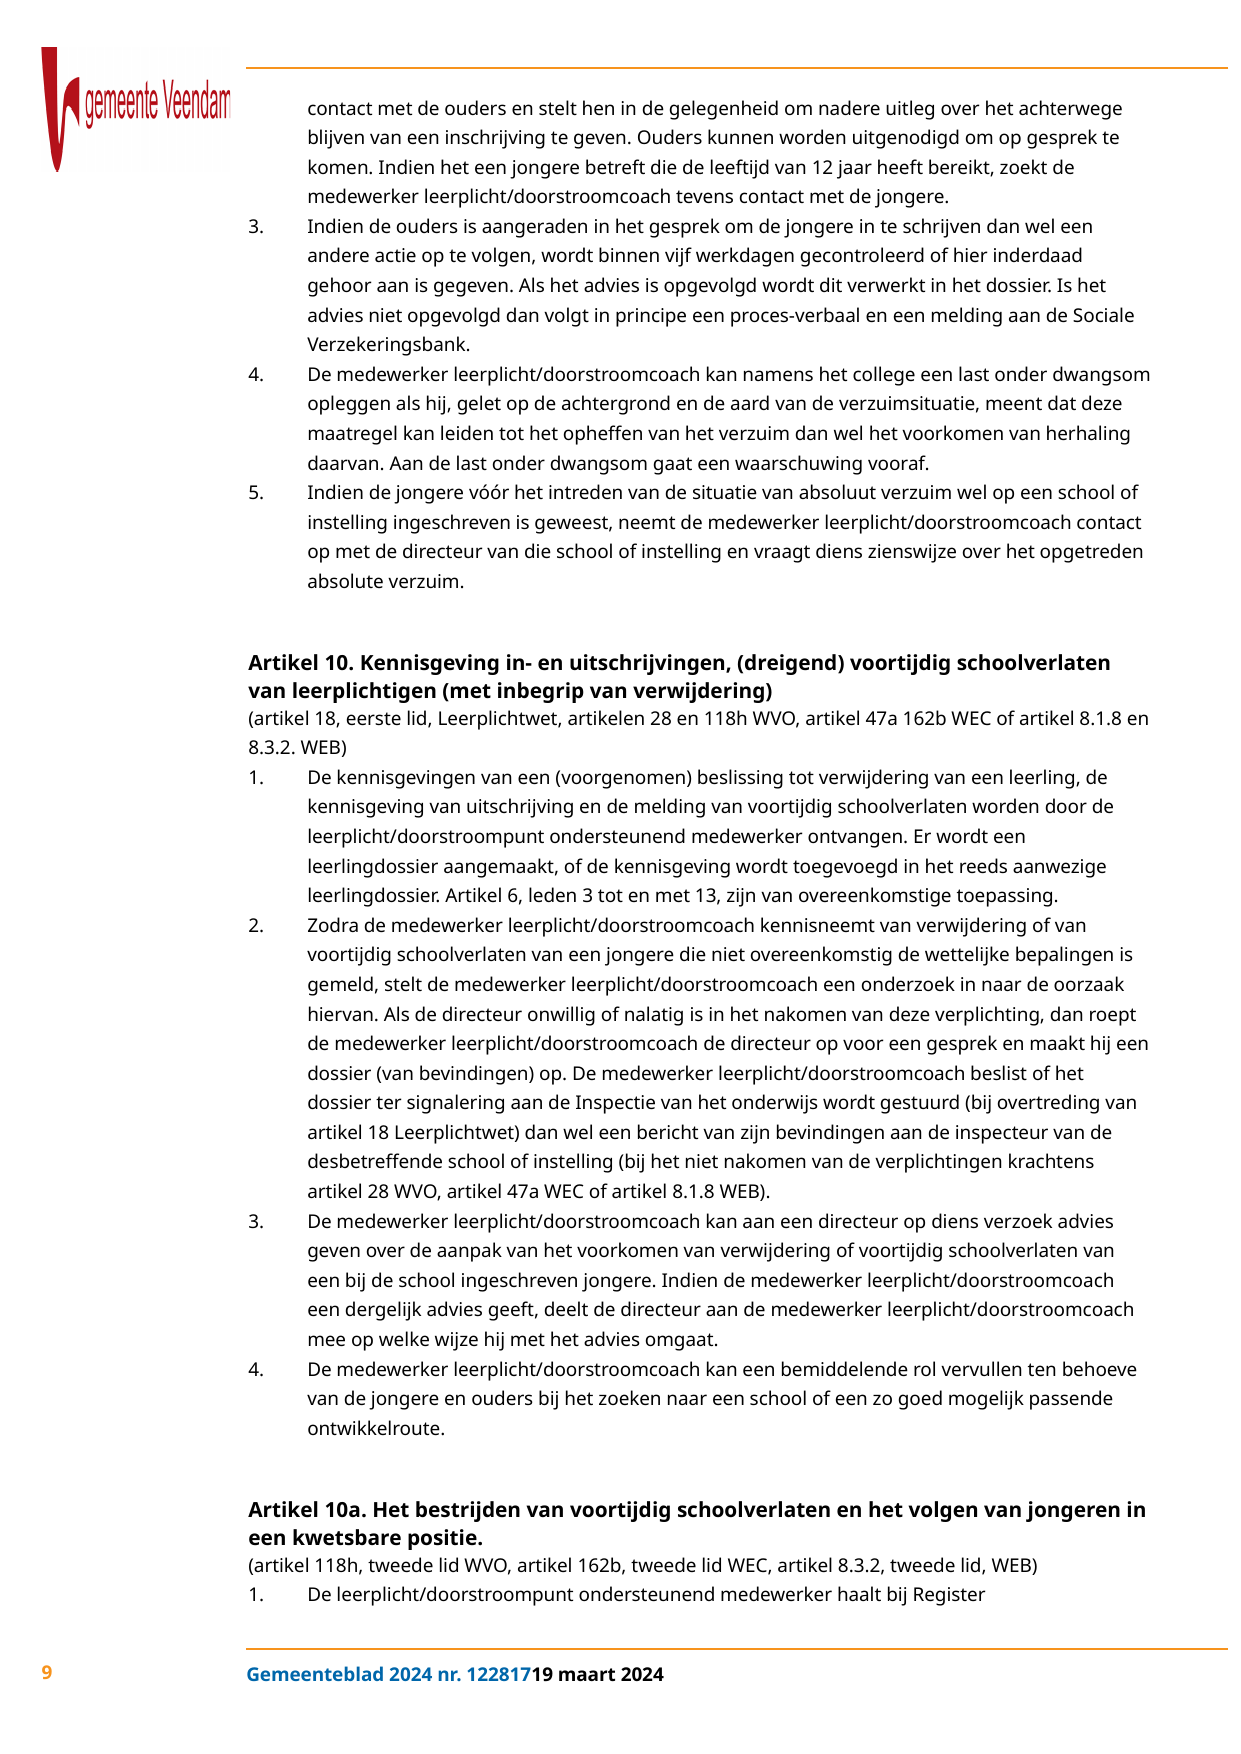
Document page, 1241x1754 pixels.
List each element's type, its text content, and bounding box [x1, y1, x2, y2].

picture [41, 47, 231, 172]
list De medewerker leerplicht/doorstroomcoach kan namens het college een last onder dwangsom opleggen als hij, gelet op de achtergrond en de aard van de verzuimsituatie, meent dat deze maatregel kan leiden tot het opheffen van het verzuim dan wel het voorkomen van herhaling daarvan. Aan de last onder dwangsom gaat een waarschuwing vooraf. [248, 361, 1152, 476]
text Artikel 10a. Het bestrijden van voortijdig schoolverlaten en het volgen van jongeren in een kwetsbare positie. [248, 1495, 1152, 1552]
list contact met de ouders en stelt hen in de gelegenheid om nadere uitleg over het achterwege blijven van een inschrijving te geven. Ouders kunnen worden uitgenodigd om op gesprek te komen. Indien het een jongere betreft die de leeftijd van 12 jaar heeft bereikt, zoekt de medewerker leerplicht/doorstroomcoach tevens contact met de jongere. [248, 95, 1152, 209]
text (artikel 118h, tweede lid WVO, artikel 162b, tweede lid WEC, artikel 8.3.2, tweede lid, WEB) [248, 1552, 1152, 1578]
text Artikel 10. Kennisgeving in- en uitschrijvingen, (dreigend) voortijdig schoolverlaten van leerplichtigen (met inbegrip van verwijdering) [248, 648, 1152, 705]
list Zodra de medewerker leerplicht/doorstroomcoach kennisneemt van verwijdering of van voortijdig schoolverlaten van een jongere die niet overeenkomstig de wettelijke bepalingen is gemeld, stelt de medewerker leerplicht/doorstroomcoach een onderzoek in naar de oorzaak hiervan. Als de directeur onwillig of nalatig is in het nakomen van deze verplichting, dan roept de medewerker leerplicht/doorstroomcoach de directeur op voor een gesprek en maakt hij een dossier (van bevindingen) op. De medewerker leerplicht/doorstroomcoach beslist of het dossier ter signalering aan de Inspectie van het onderwijs wordt gestuurd (bij overtreding van artikel 18 Leerplichtwet) dan wel een bericht van zijn bevindingen aan de inspecteur van de desbetreffende school of instelling (bij het niet nakomen van de verplichtingen krachtens artikel 28 WVO, artikel 47a WEC of artikel 8.1.8 WEB). [248, 912, 1152, 1204]
list Indien de ouders is aangeraden in het gesprek om de jongere in te schrijven dan wel een andere actie op te volgen, wordt binnen vijf werkdagen gecontroleerd of hier inderdaad gehoor aan is gegeven. Als het advies is opgevolgd wordt dit verwerkt in het dossier. Is het advies niet opgevolgd dan volgt in principe een proces-verbaal en een melding aan de Sociale Verzekeringsbank. [248, 213, 1152, 357]
list De kennisgevingen van een (voorgenomen) beslissing tot verwijdering van een leerling, de kennisgeving van uitschrijving en de melding van voortijdig schoolverlaten worden door de leerplicht/doorstroompunt ondersteunend medewerker ontvangen. Er wordt een leerlingdossier aangemaakt, of de kennisgeving wordt toegevoegd in het reeds aanwezige leerlingdossier. Artikel 6, leden 3 tot en met 13, zijn van overeenkomstige toepassing. [248, 764, 1152, 908]
list De medewerker leerplicht/doorstroomcoach kan een bemiddelende rol vervullen ten behoeve van de jongere en ouders bij het zoeken naar een school of een zo goed mogelijk passende ontwikkelroute. [248, 1356, 1152, 1441]
list De medewerker leerplicht/doorstroomcoach kan aan een directeur op diens verzoek advies geven over de aanpak van het voorkomen van verwijdering of voortijdig schoolverlaten van een bij de school ingeschreven jongere. Indien de medewerker leerplicht/doorstroomcoach een dergelijk advies geeft, deelt de directeur aan de medewerker leerplicht/doorstroomcoach mee op welke wijze hij met het advies omgaat. [248, 1208, 1152, 1352]
text (artikel 18, eerste lid, Leerplichtwet, artikelen 28 en 118h WVO, artikel 47a 162b WEC of artikel 8.1.8 en 8.3.2. WEB) [248, 705, 1152, 760]
list De leerplicht/doorstroompunt ondersteunend medewerker haalt bij Register [248, 1581, 1152, 1607]
list Indien de jongere vóór het intreden van de situatie van absoluut verzuim wel op een school of instelling ingeschreven is geweest, neemt de medewerker leerplicht/doorstroomcoach contact op met de directeur van die school of instelling en vraagt diens zienswijze over het opgetreden absolute verzuim. [248, 479, 1152, 594]
